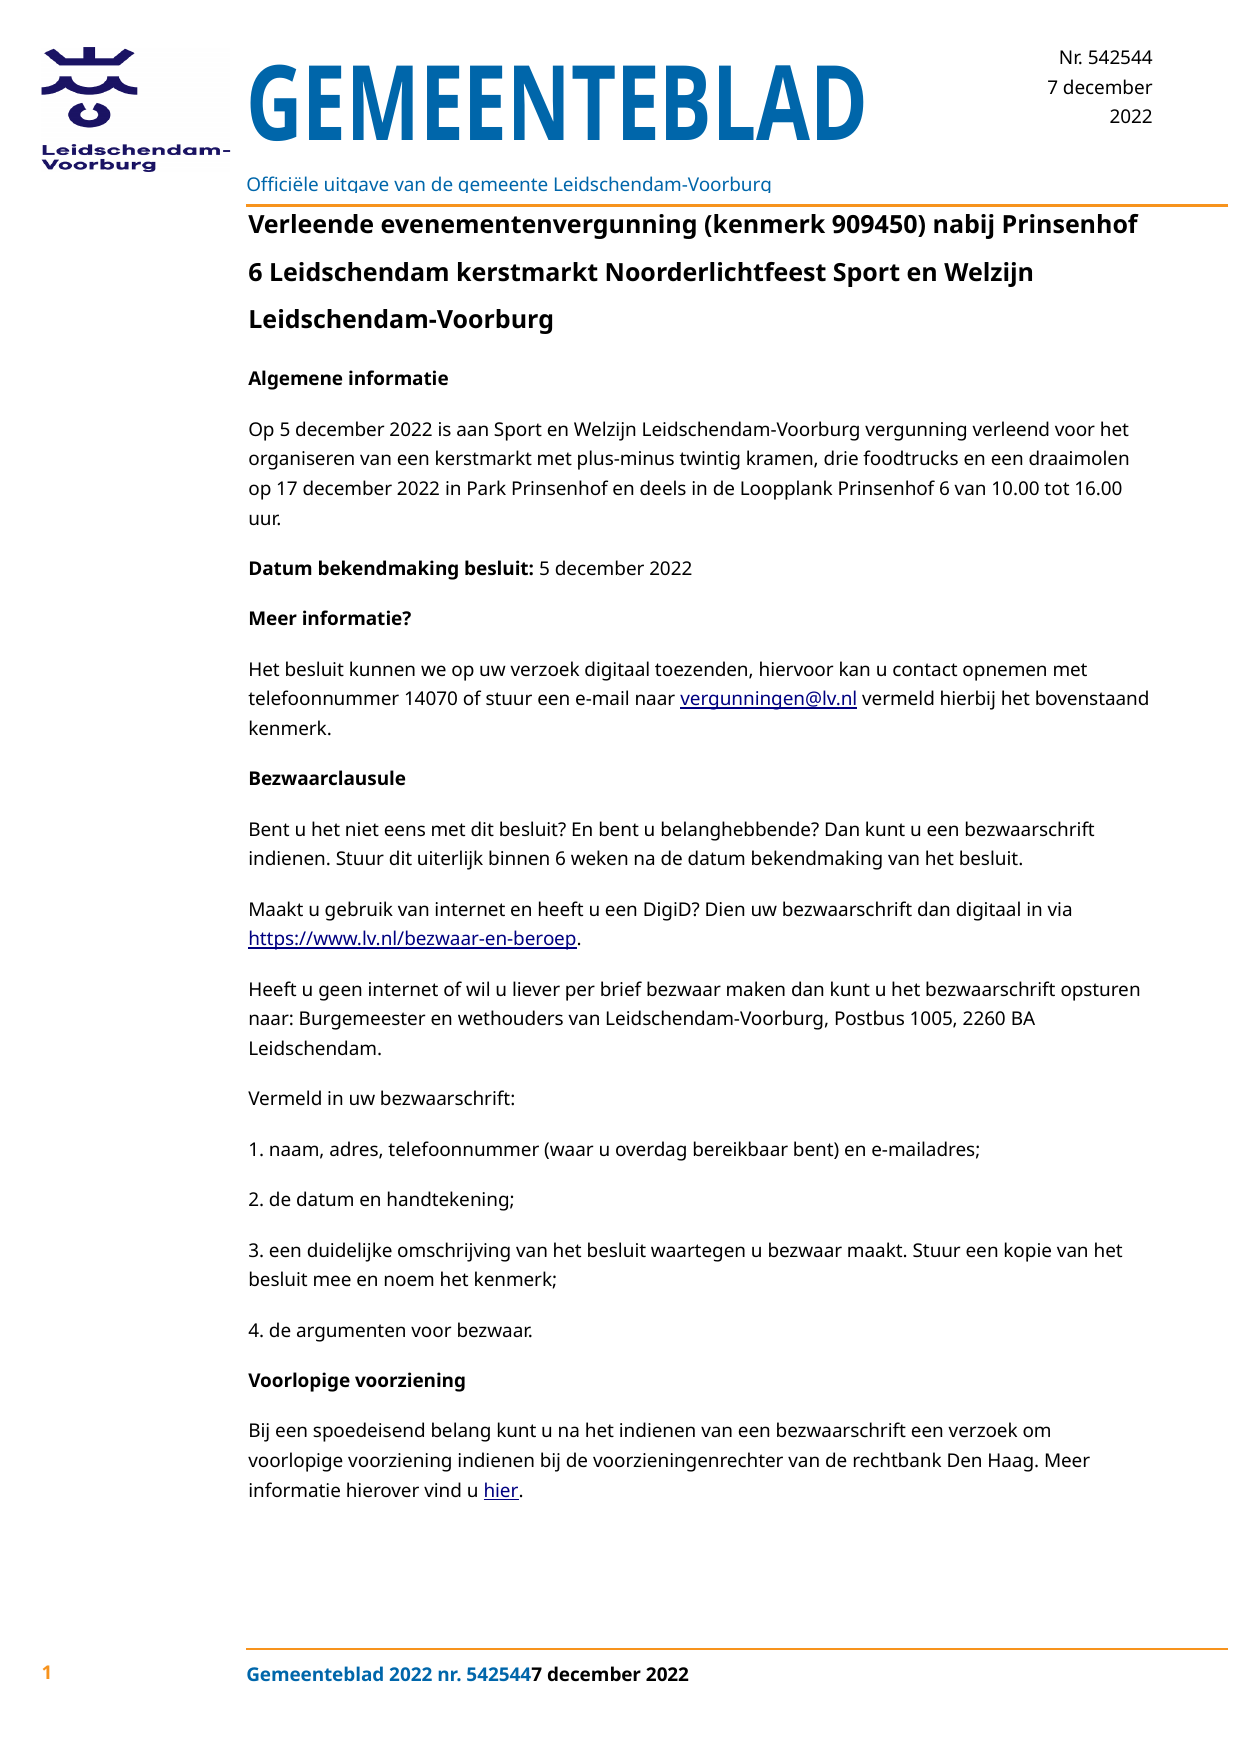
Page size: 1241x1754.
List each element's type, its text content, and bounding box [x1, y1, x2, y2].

text 3. een duidelijke omschrijving van het besluit waartegen u bezwaar maakt. Stuur een kopie van het besluit mee en noem het kenmerk; [248, 1237, 1152, 1292]
picture [41, 47, 231, 172]
text 1. naam, adres, telefoonnummer (waar u overdag bereikbaar bent) en e-mailadres; [248, 1136, 1152, 1162]
text 4. de argumenten voor bezwaar. [248, 1317, 1152, 1342]
text Bezwaarclausule [248, 766, 1152, 791]
text Op 5 december 2022 is aan Sport en Welzijn Leidschendam-Voorburg vergunning verleend voor het organiseren van een kerstmarkt met plus-minus twintig kramen, drie foodtrucks en een draaimolen op 17 december 2022 in Park Prinsenhof en deels in de Loopplank Prinsenhof 6 van 10.00 tot 16.00 uur. [248, 416, 1152, 530]
text Bent u het niet eens met dit besluit? En bent u belanghebbende? Dan kunt u een bezwaarschrift indienen. Stuur dit uiterlijk binnen 6 weken na de datum bekendmaking van het besluit. [248, 816, 1152, 871]
text Voorlopige voorziening [248, 1367, 1152, 1393]
text Verleende evenementenvergunning (kenmerk 909450) nabij Prinsenhof 6 Leidschendam kerstmarkt Noorderlichtfeest Sport en Welzijn Leidschendam-Voorburg [248, 207, 1152, 336]
text Vermeld in uw bezwaarschrift: [248, 1086, 1152, 1111]
text Maakt u gebruik van internet en heeft u een DigiD? Dien uw bezwaarschrift dan digitaal in via https://www.lv.nl/bezwaar-en-beroep. [248, 896, 1152, 951]
text Meer informatie? [248, 606, 1152, 631]
text Datum bekendmaking besluit: 5 december 2022 [248, 555, 1152, 581]
text Bij een spoedeisend belang kunt u na het indienen van een bezwaarschrift een verzoek om voorlopige voorziening indienen bij de voorzieningenrechter van de rechtbank Den Haag. Meer informatie hierover vind u hier. [248, 1418, 1152, 1502]
text Algemene informatie [248, 366, 1152, 391]
text Het besluit kunnen we op uw verzoek digitaal toezenden, hiervoor kan u contact opnemen met telefoonnummer 14070 of stuur een e-mail naar vergunningen@lv.nl vermeld hierbij het bovenstaand kenmerk. [248, 656, 1152, 741]
text Heeft u geen internet of wil u liever per brief bezwaar maken dan kunt u het bezwaarschrift opsturen naar: Burgemeester en wethouders van Leidschendam-Voorburg, Postbus 1005, 2260 BA Leidschendam. [248, 976, 1152, 1061]
text 2. de datum en handtekening; [248, 1186, 1152, 1212]
